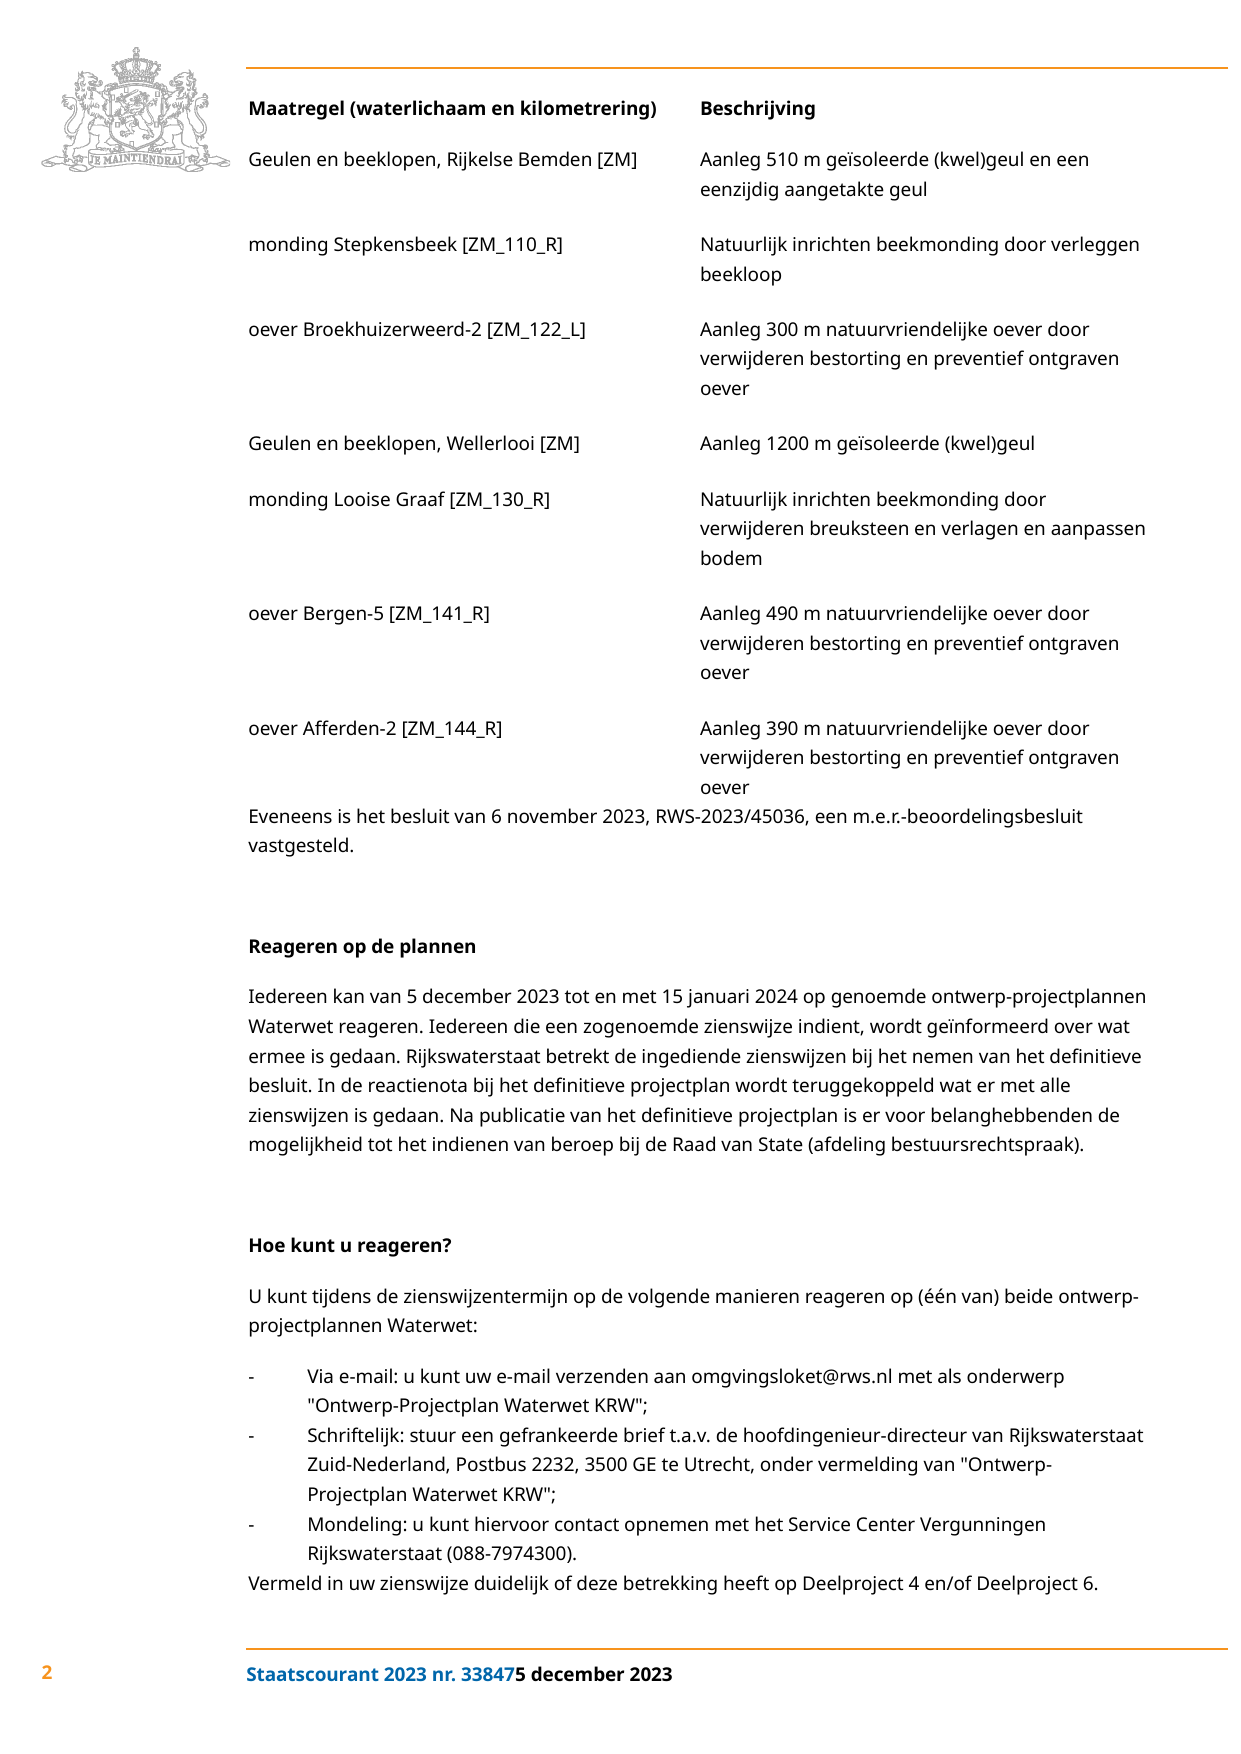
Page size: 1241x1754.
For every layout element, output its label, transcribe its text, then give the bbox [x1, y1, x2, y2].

table_cell Aanleg 300 m natuurvriendelijke oever door verwijderen bestorting en preventief ontgraven oever [700, 316, 1152, 431]
text Eveneens is het besluit van 6 november 2023, RWS-2023/45036, een m.e.r.-beoordelingsbesluit vastgesteld. [248, 803, 1152, 858]
table_cell Aanleg 490 m natuurvriendelijke oever door verwijderen bestorting en preventief ontgraven oever [700, 600, 1152, 715]
table_cell Aanleg 510 m geïsoleerde (kwel)geul en een eenzijdig aangetakte geul [700, 146, 1152, 231]
table_cell Aanleg 390 m natuurvriendelijke oever door verwijderen bestorting en preventief ontgraven oever [700, 715, 1152, 800]
table_header Beschrijving [700, 95, 1152, 121]
table_cell Aanleg 1200 m geïsoleerde (kwel)geul [700, 431, 1152, 486]
text Iedereen kan van 5 december 2023 tot en met 15 januari 2024 op genoemde ontwerp-projectplannen Waterwet reageren. Iedereen die een zogenoemde zienswijze indient, wordt geïnformeerd over wat ermee is gedaan. Rijkswaterstaat betrekt de ingediende zienswijzen bij het nemen van het definitieve besluit. In de reactienota bij het definitieve projectplan wordt teruggekoppeld wat er met alle zienswijzen is gedaan. Na publicatie van het definitieve projectplan is er voor belanghebbenden de mogelijkheid tot het indienen van beroep bij de Raad van State (afdeling bestuursrechtspraak). [248, 984, 1152, 1157]
table_cell [700, 121, 1152, 146]
picture [41, 47, 231, 172]
text Reageren op de plannen [248, 933, 1152, 959]
table_cell monding Looise Graaf [ZM_130_R] [248, 486, 700, 600]
table_cell Geulen en beeklopen, Rijkelse Bemden [ZM] [248, 146, 700, 231]
table_cell [248, 121, 700, 146]
text Vermeld in uw zienswijze duidelijk of deze betrekking heeft op Deelproject 4 en/of Deelproject 6. [248, 1570, 1152, 1596]
text Hoe kunt u reageren? [248, 1232, 1152, 1258]
list Via e-mail: u kunt uw e-mail verzenden aan omgvingsloket@rws.nl met als onderwerp "Ontwerp-Projectplan Waterwet KRW"; [248, 1363, 1152, 1418]
table_cell Natuurlijk inrichten beekmonding door verleggen beekloop [700, 231, 1152, 316]
table_cell monding Stepkensbeek [ZM_110_R] [248, 231, 700, 316]
text U kunt tijdens de zienswijzentermijn op de volgende manieren reageren op (één van) beide ontwerp-projectplannen Waterwet: [248, 1283, 1152, 1338]
list Schriftelijk: stuur een gefrankeerde brief t.a.v. de hoofdingenieur-directeur van Rijkswaterstaat Zuid-Nederland, Postbus 2232, 3500 GE te Utrecht, onder vermelding van "Ontwerp-Projectplan Waterwet KRW"; [248, 1422, 1152, 1507]
list Mondeling: u kunt hiervoor contact opnemen met het Service Center Vergunningen Rijkswaterstaat (088-7974300). [248, 1511, 1152, 1566]
table_cell oever Afferden-2 [ZM_144_R] [248, 715, 700, 800]
table_cell Geulen en beeklopen, Wellerlooi [ZM] [248, 431, 700, 486]
table_header Maatregel (waterlichaam en kilometrering) [248, 95, 700, 121]
table_cell Natuurlijk inrichten beekmonding door verwijderen breuksteen en verlagen en aanpassen bodem [700, 486, 1152, 600]
table_cell oever Bergen-5 [ZM_141_R] [248, 600, 700, 715]
table_cell oever Broekhuizerweerd-2 [ZM_122_L] [248, 316, 700, 431]
